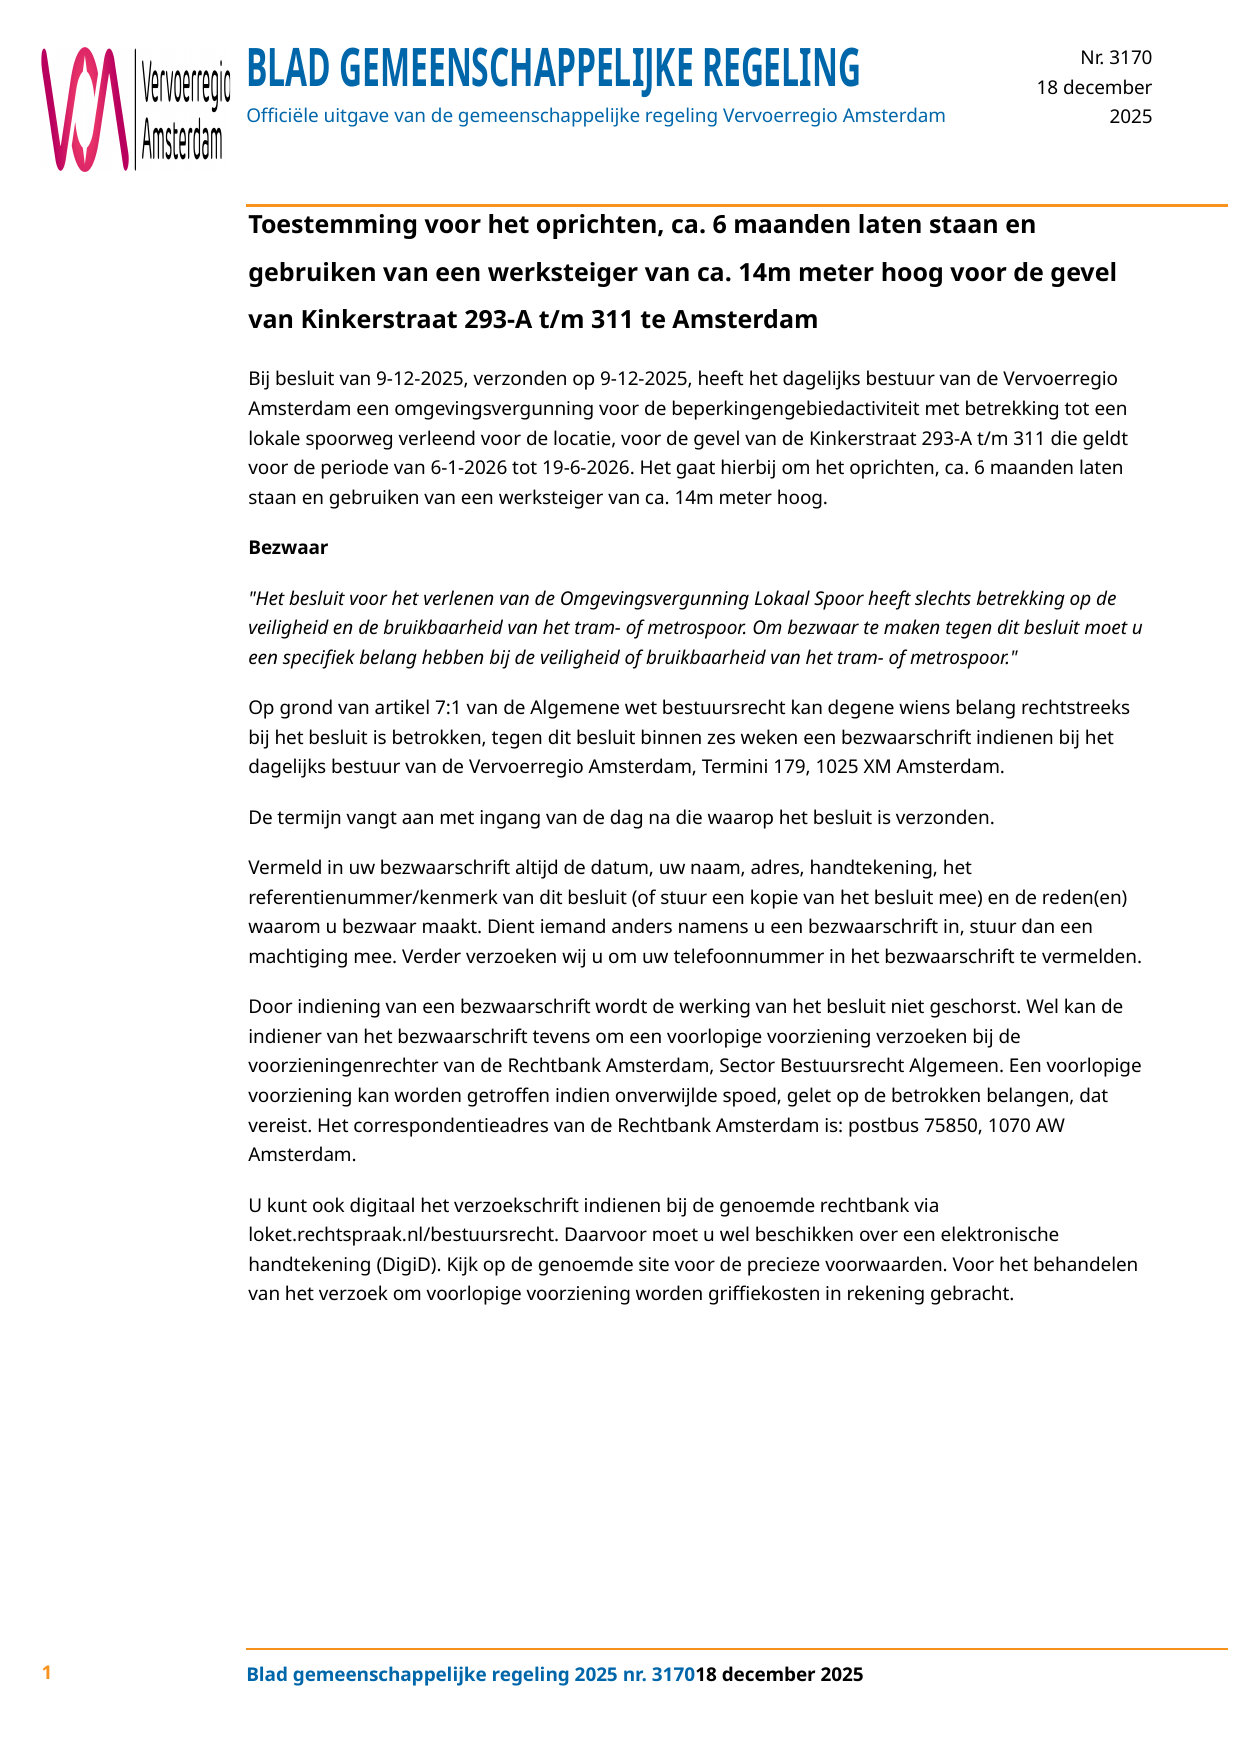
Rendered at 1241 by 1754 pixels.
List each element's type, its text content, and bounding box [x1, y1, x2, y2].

text Toestemming voor het oprichten, ca. 6 maanden laten staan en gebruiken van een werksteiger van ca. 14m meter hoog voor de gevel van Kinkerstraat 293-A t/m 311 te Amsterdam [248, 207, 1152, 336]
picture [41, 47, 231, 172]
text Vermeld in uw bezwaarschrift altijd de datum, uw naam, adres, handtekening, het referentienummer/kenmerk van dit besluit (of stuur een kopie van het besluit mee) en de reden(en) waarom u bezwaar maakt. Dient iemand anders namens u een bezwaarschrift in, stuur dan een machtiging mee. Verder verzoeken wij u om uw telefoonnummer in het bezwaarschrift te vermelden. [248, 854, 1152, 969]
text Bezwaar [248, 534, 1152, 560]
text Door indiening van een bezwaarschrift wordt de werking van het besluit niet geschorst. Wel kan de indiener van het bezwaarschrift tevens om een voorlopige voorziening verzoeken bij de voorzieningenrechter van de Rechtbank Amsterdam, Sector Bestuursrecht Algemeen. Een voorlopige voorziening kan worden getroffen indien onverwijlde spoed, gelet op de betrokken belangen, dat vereist. Het correspondentieadres van de Rechtbank Amsterdam is: postbus 75850, 1070 AW Amsterdam. [248, 993, 1152, 1167]
text Op grond van artikel 7:1 van de Algemene wet bestuursrecht kan degene wiens belang rechtstreeks bij het besluit is betrokken, tegen dit besluit binnen zes weken een bezwaarschrift indienen bij het dagelijks bestuur van de Vervoerregio Amsterdam, Termini 179, 1025 XM Amsterdam. [248, 694, 1152, 779]
text De termijn vangt aan met ingang van de dag na die waarop het besluit is verzonden. [248, 804, 1152, 829]
text U kunt ook digitaal het verzoekschrift indienen bij de genoemde rechtbank via loket.rechtspraak.nl/bestuursrecht. Daarvoor moet u wel beschikken over een elektronische handtekening (DigiD). Kijk op de genoemde site voor de precieze voorwaarden. Voor het behandelen van het verzoek om voorlopige voorziening worden griffiekosten in rekening gebracht. [248, 1192, 1152, 1306]
text Bij besluit van 9-12-2025, verzonden op 9-12-2025, heeft het dagelijks bestuur van de Vervoerregio Amsterdam een omgevingsvergunning voor de beperkingengebiedactiviteit met betrekking tot een lokale spoorweg verleend voor de locatie, voor de gevel van de Kinkerstraat 293-A t/m 311 die geldt voor de periode van 6-1-2026 tot 19-6-2026. Het gaat hierbij om het oprichten, ca. 6 maanden laten staan en gebruiken van een werksteiger van ca. 14m meter hoog. [248, 366, 1152, 509]
text "Het besluit voor het verlenen van de Omgevingsvergunning Lokaal Spoor heeft slechts betrekking op de veiligheid en de bruikbaarheid van het tram- of metrospoor. Om bezwaar te maken tegen dit besluit moet u een specifiek belang hebben bij de veiligheid of bruikbaarheid van het tram- of metrospoor." [248, 585, 1152, 669]
